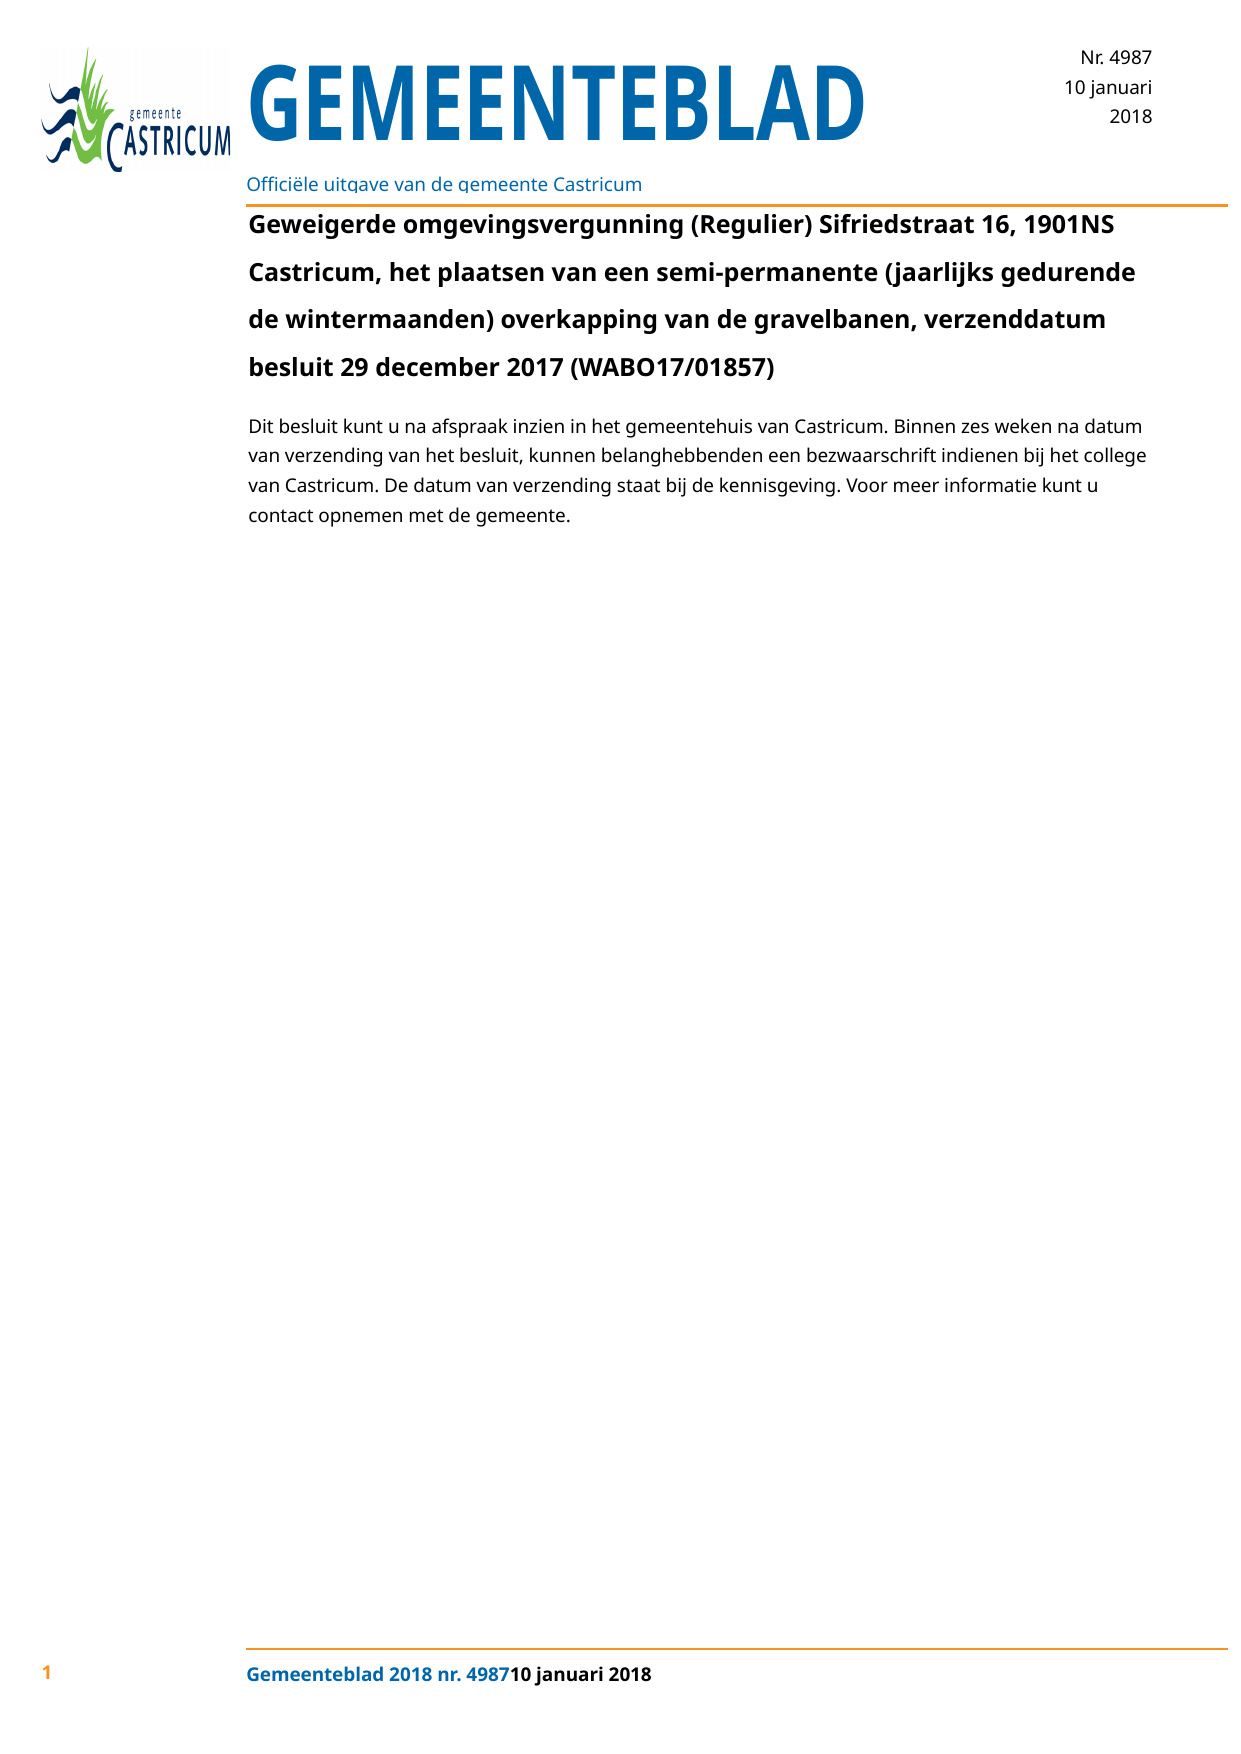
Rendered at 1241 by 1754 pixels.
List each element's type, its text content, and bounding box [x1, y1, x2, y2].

text Geweigerde omgevingsvergunning (Regulier) Sifriedstraat 16, 1901NS Castricum, het plaatsen van een semi-permanente (jaarlijks gedurende de wintermaanden) overkapping van de gravelbanen, verzenddatum besluit 29 december 2017 (WABO17/01857) [248, 207, 1152, 384]
text Dit besluit kunt u na afspraak inzien in het gemeentehuis van Castricum. Binnen zes weken na datum van verzending van het besluit, kunnen belanghebbenden een bezwaarschrift indienen bij het college van Castricum. De datum van verzending staat bij de kennisgeving. Voor meer informatie kunt u contact opnemen met de gemeente. [248, 413, 1152, 528]
picture [41, 47, 231, 172]
